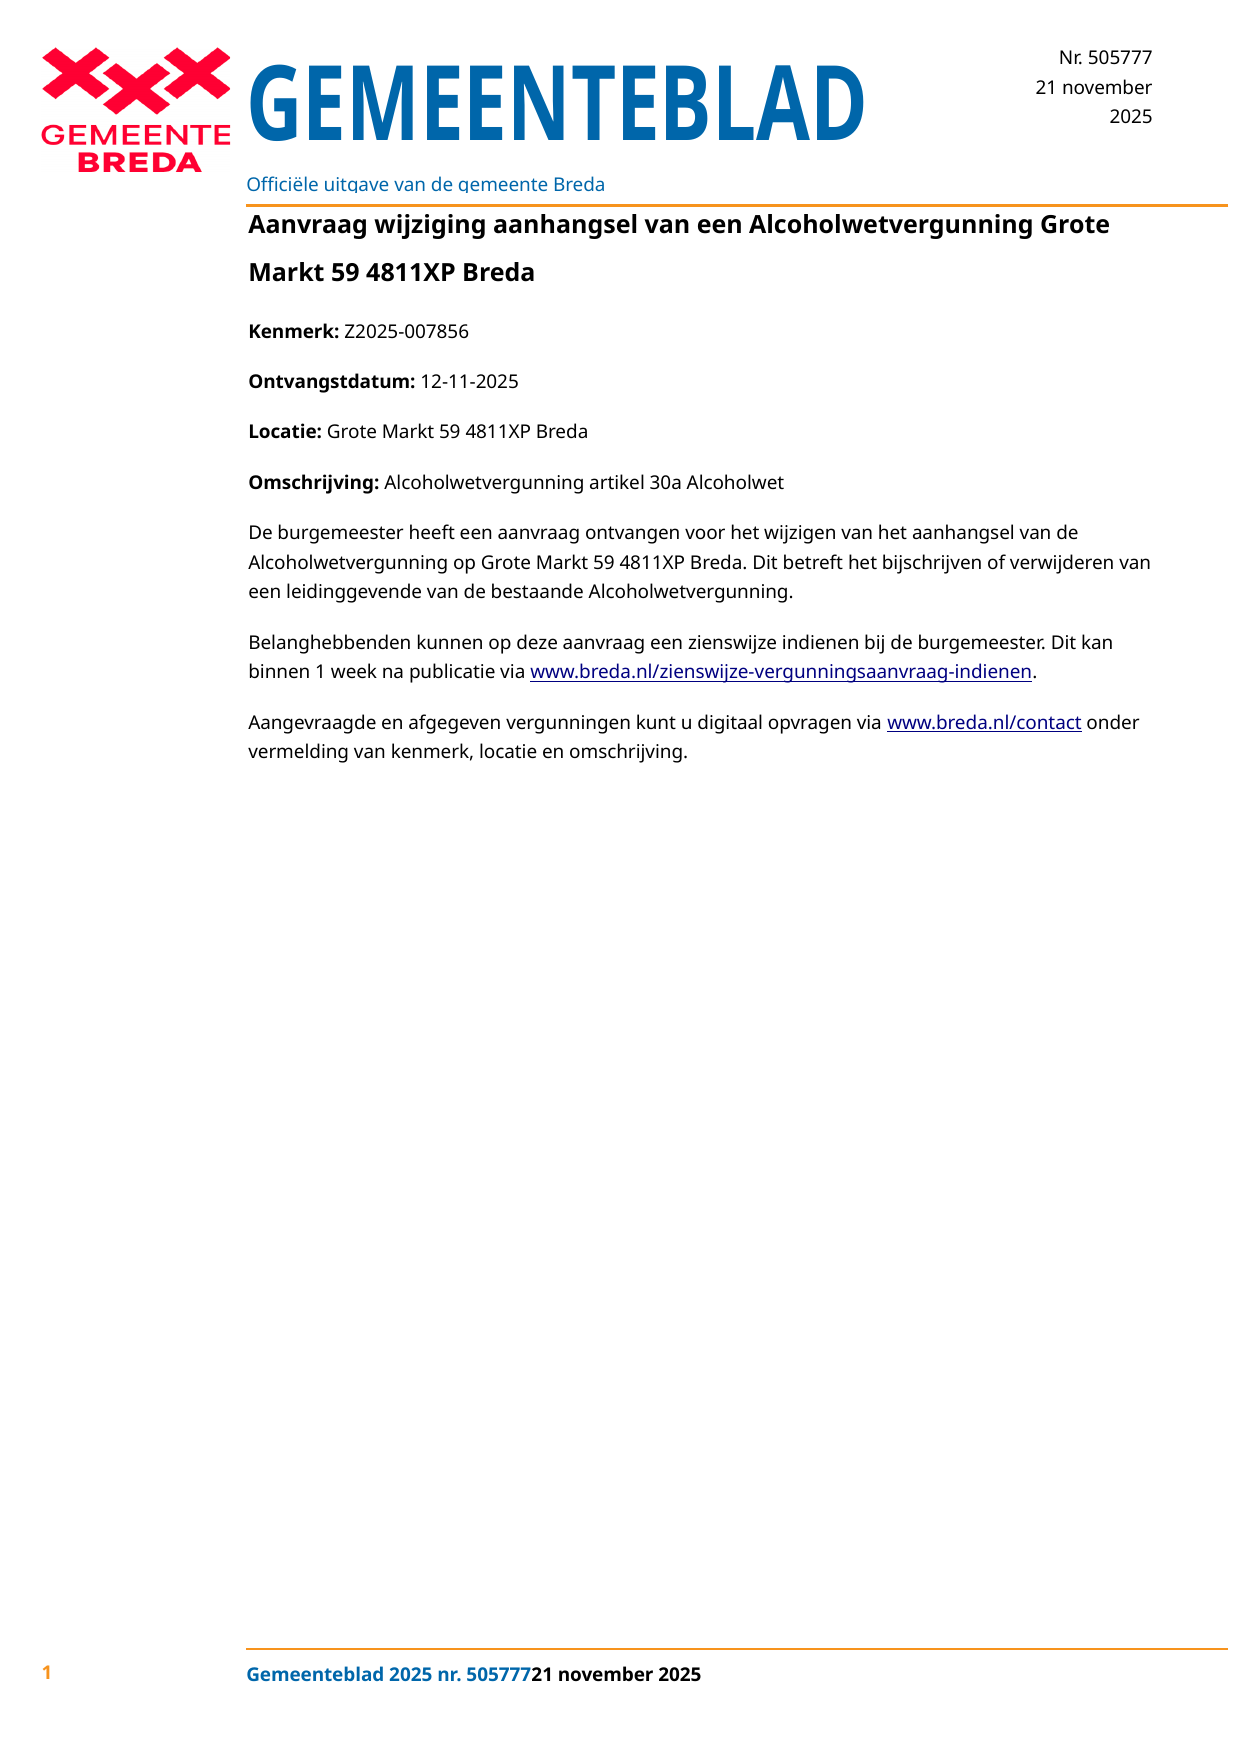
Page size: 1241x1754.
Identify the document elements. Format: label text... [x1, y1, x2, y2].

text De burgemeester heeft een aanvraag ontvangen voor het wijzigen van het aanhangsel van de Alcoholwetvergunning op Grote Markt 59 4811XP Breda. Dit betreft het bijschrijven of verwijderen van een leidinggevende van de bestaande Alcoholwetvergunning. [248, 519, 1152, 604]
text Aangevraagde en afgegeven vergunningen kunt u digitaal opvragen via www.breda.nl/contact onder vermelding van kenmerk, locatie en omschrijving. [248, 709, 1152, 764]
text Ontvangstdatum: 12-11-2025 [248, 368, 1152, 394]
picture [41, 47, 231, 172]
text Omschrijving: Alcoholwetvergunning artikel 30a Alcoholwet [248, 469, 1152, 495]
text Aanvraag wijziging aanhangsel van een Alcoholwetvergunning Grote Markt 59 4811XP Breda [248, 207, 1152, 288]
text Kenmerk: Z2025-007856 [248, 318, 1152, 344]
text Belanghebbenden kunnen op deze aanvraag een zienswijze indienen bij de burgemeester. Dit kan binnen 1 week na publicatie via www.breda.nl/zienswijze-vergunningsaanvraag-indienen. [248, 629, 1152, 684]
text Locatie: Grote Markt 59 4811XP Breda [248, 419, 1152, 444]
